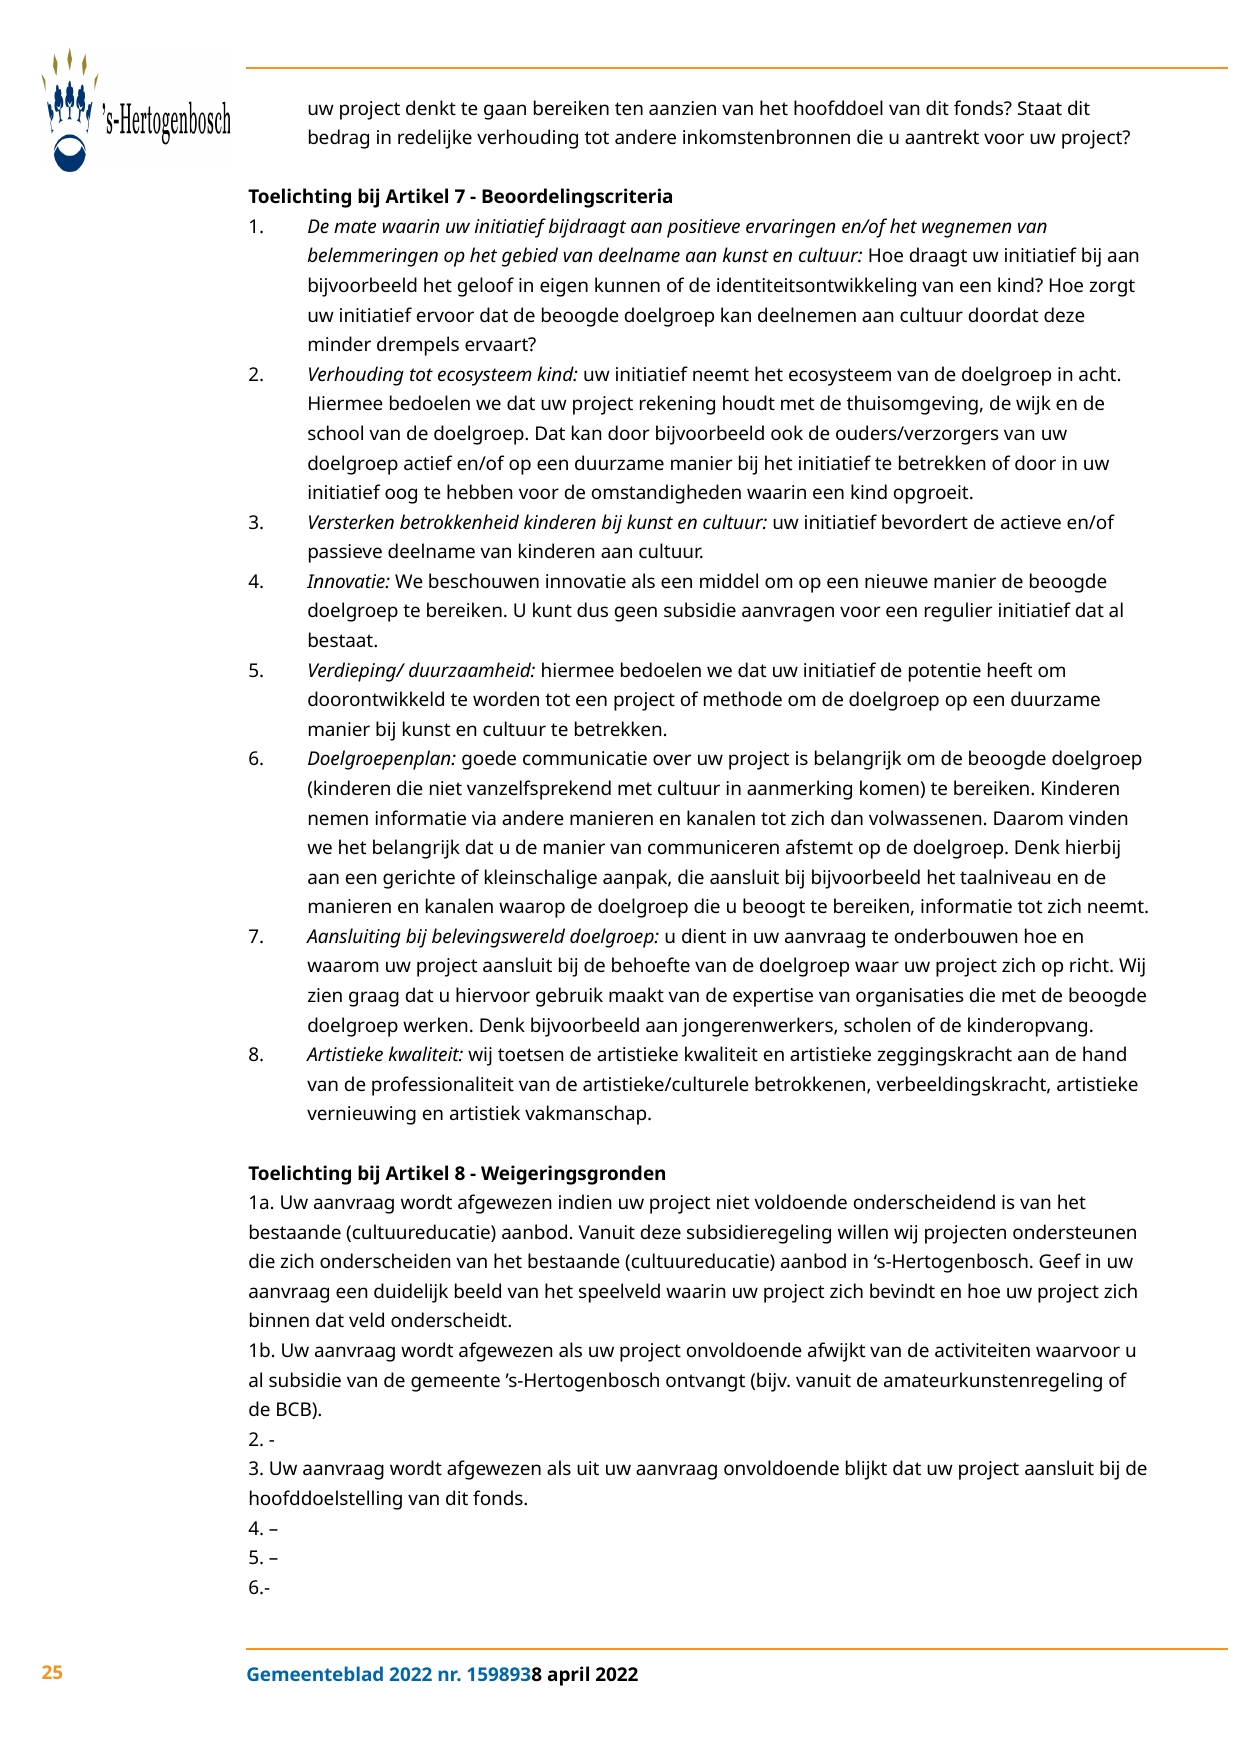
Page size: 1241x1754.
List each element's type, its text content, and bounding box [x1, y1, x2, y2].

list Verhouding tot ecosysteem kind: uw initiatief neemt het ecosysteem van de doelgroep in acht. Hiermee bedoelen we dat uw project rekening houdt met de thuisomgeving, de wijk en de school van de doelgroep. Dat kan door bijvoorbeeld ook de ouders/verzorgers van uw doelgroep actief en/of op een duurzame manier bij het initiatief te betrekken of door in uw initiatief oog te hebben voor de omstandigheden waarin een kind opgroeit. [248, 361, 1152, 505]
text 3. Uw aanvraag wordt afgewezen als uit uw aanvraag onvoldoende blijkt dat uw project aansluit bij de hoofddoelstelling van dit fonds. [248, 1456, 1152, 1511]
list Innovatie: We beschouwen innovatie als een middel om op een nieuwe manier de beoogde doelgroep te bereiken. U kunt dus geen subsidie aanvragen voor een regulier initiatief dat al bestaat. [248, 568, 1152, 653]
text 4. – [248, 1515, 1152, 1541]
list Doelgroepenplan: goede communicatie over uw project is belangrijk om de beoogde doelgroep (kinderen die niet vanzelfsprekend met cultuur in aanmerking komen) te bereiken. Kinderen nemen informatie via andere manieren en kanalen tot zich dan volwassenen. Daarom vinden we het belangrijk dat u de manier van communiceren afstemt op de doelgroep. Denk hierbij aan een gerichte of kleinschalige aanpak, die aansluit bij bijvoorbeeld het taalniveau en de manieren en kanalen waarop de doelgroep die u beoogt te bereiken, informatie tot zich neemt. [248, 746, 1152, 919]
text Toelichting bij Artikel 8 - Weigeringsgronden [248, 1160, 1152, 1186]
text 5. – [248, 1544, 1152, 1570]
text 2. - [248, 1426, 1152, 1452]
list Aansluiting bij belevingswereld doelgroep: u dient in uw aanvraag te onderbouwen hoe en waarom uw project aansluit bij de behoefte van de doelgroep waar uw project zich op richt. Wij zien graag dat u hiervoor gebruik maakt van de expertise van organisaties die met de beoogde doelgroep werken. Denk bijvoorbeeld aan jongerenwerkers, scholen of de kinderopvang. [248, 923, 1152, 1038]
list Versterken betrokkenheid kinderen bij kunst en cultuur: uw initiatief bevordert de actieve en/of passieve deelname van kinderen aan cultuur. [248, 509, 1152, 564]
text Toelichting bij Artikel 7 - Beoordelingscriteria [248, 183, 1152, 209]
list Verdieping/ duurzaamheid: hiermee bedoelen we dat uw initiatief de potentie heeft om doorontwikkeld te worden tot een project of methode om de doelgroep op een duurzame manier bij kunst en cultuur te betrekken. [248, 657, 1152, 742]
list uw project denkt te gaan bereiken ten aanzien van het hoofddoel van dit fonds? Staat dit bedrag in redelijke verhouding tot andere inkomstenbronnen die u aantrekt voor uw project? [248, 95, 1152, 150]
text 6.- [248, 1574, 1152, 1600]
picture [41, 47, 231, 172]
text 1b. Uw aanvraag wordt afgewezen als uw project onvoldoende afwijkt van de activiteiten waarvoor u al subsidie van de gemeente ’s-Hertogenbosch ontvangt (bijv. vanuit de amateurkunstenregeling of de BCB). [248, 1337, 1152, 1422]
list De mate waarin uw initiatief bijdraagt aan positieve ervaringen en/of het wegnemen van belemmeringen op het gebied van deelname aan kunst en cultuur: Hoe draagt uw initiatief bij aan bijvoorbeeld het geloof in eigen kunnen of de identiteitsontwikkeling van een kind? Hoe zorgt uw initiatief ervoor dat de beoogde doelgroep kan deelnemen aan cultuur doordat deze minder drempels ervaart? [248, 213, 1152, 357]
text 1a. Uw aanvraag wordt afgewezen indien uw project niet voldoende onderscheidend is van het bestaande (cultuureducatie) aanbod. Vanuit deze subsidieregeling willen wij projecten ondersteunen die zich onderscheiden van het bestaande (cultuureducatie) aanbod in ‘s-Hertogenbosch. Geef in uw aanvraag een duidelijk beeld van het speelveld waarin uw project zich bevindt en hoe uw project zich binnen dat veld onderscheidt. [248, 1189, 1152, 1333]
list Artistieke kwaliteit: wij toetsen de artistieke kwaliteit en artistieke zeggingskracht aan de hand van de professionaliteit van de artistieke/culturele betrokkenen, verbeeldingskracht, artistieke vernieuwing en artistiek vakmanschap. [248, 1041, 1152, 1126]
